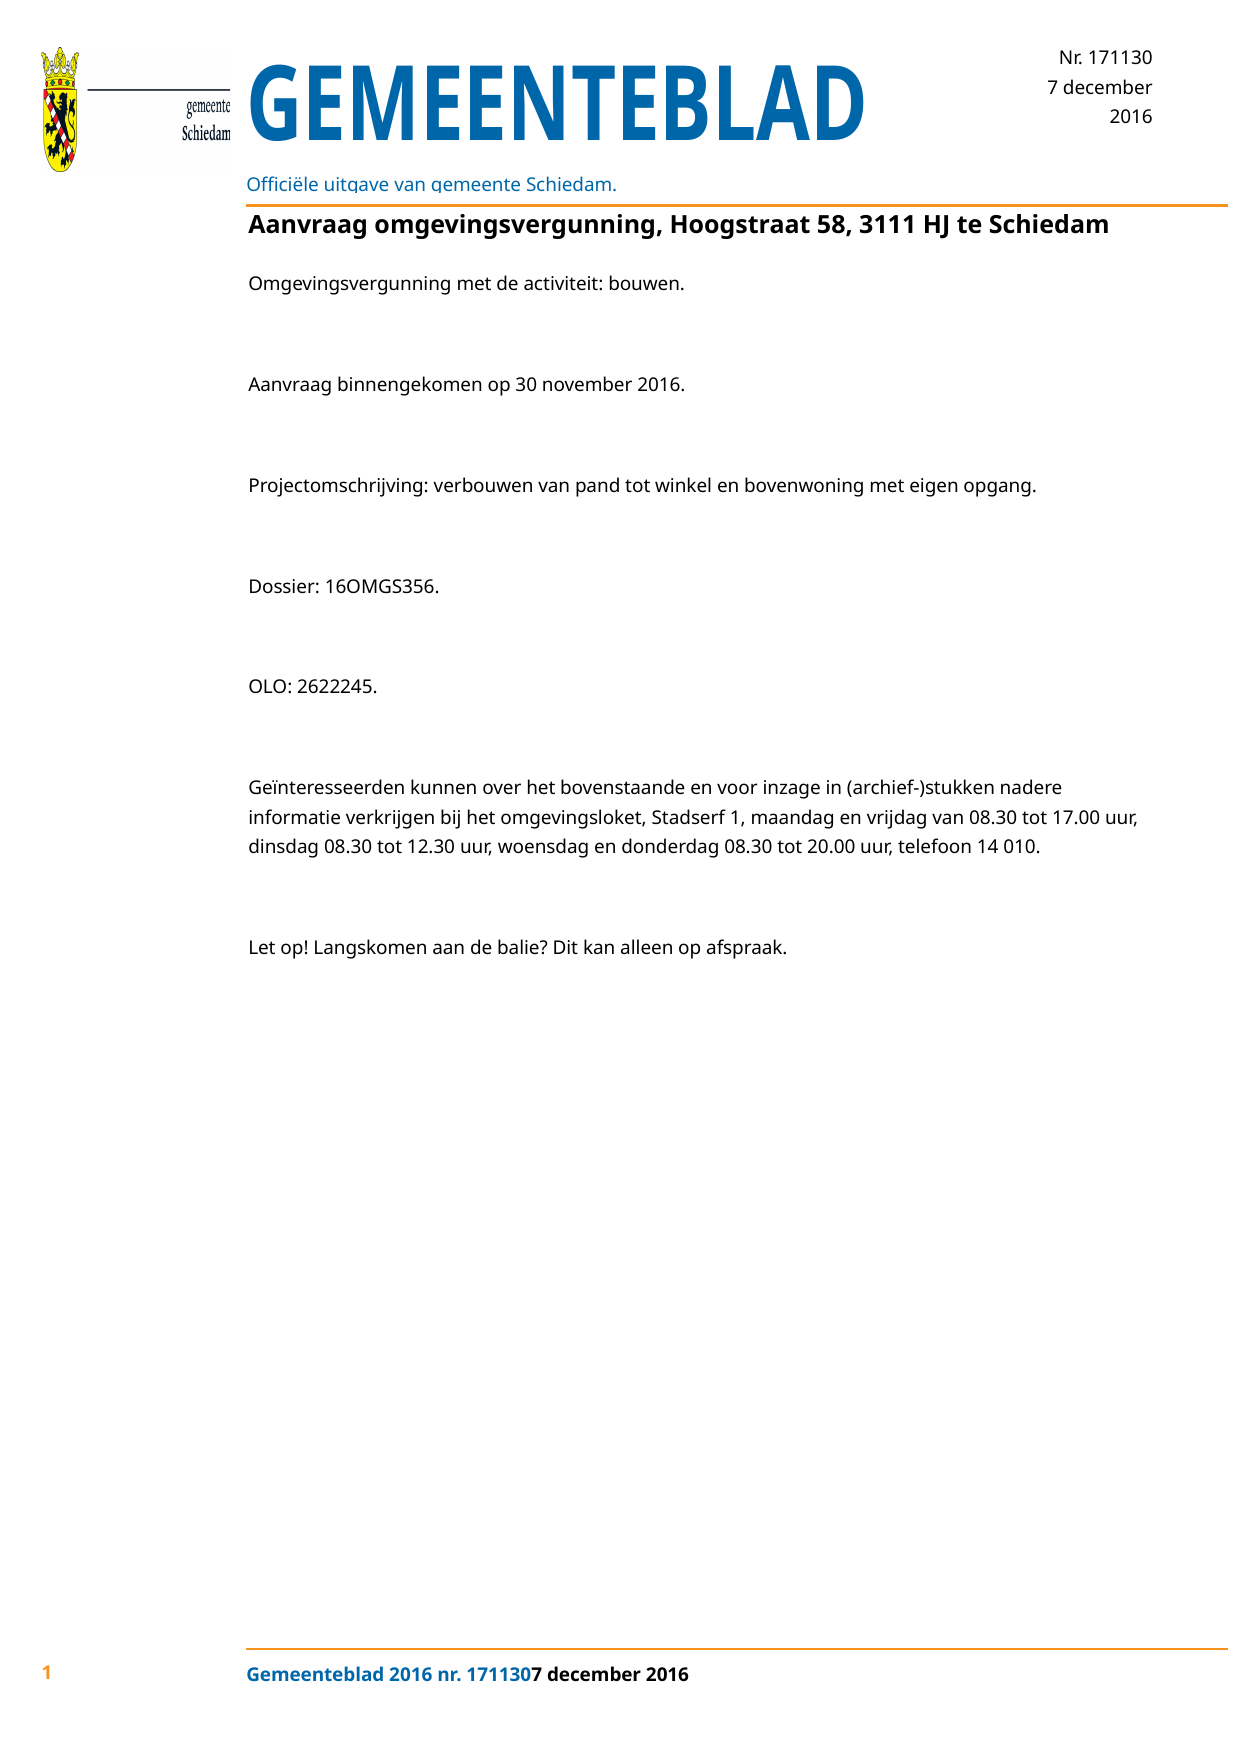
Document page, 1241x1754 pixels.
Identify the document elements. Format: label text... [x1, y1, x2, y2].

picture [41, 47, 231, 172]
text Omgevingsvergunning met de activiteit: bouwen. [248, 270, 1152, 296]
text Aanvraag omgevingsvergunning, Hoogstraat 58, 3111 HJ te Schiedam [248, 207, 1152, 241]
text Projectomschrijving: verbouwen van pand tot winkel en bovenwoning met eigen opgang. [248, 472, 1152, 498]
text Aanvraag binnengekomen op 30 november 2016. [248, 371, 1152, 397]
text Geïnteresseerden kunnen over het bovenstaande en voor inzage in (archief-)stukken nadere informatie verkrijgen bij het omgevingsloket, Stadserf 1, maandag en vrijdag van 08.30 tot 17.00 uur, dinsdag 08.30 tot 12.30 uur, woensdag en donderdag 08.30 tot 20.00 uur, telefoon 14 010. [248, 774, 1152, 859]
text OLO: 2622245. [248, 674, 1152, 699]
text Let op! Langskomen aan de balie? Dit kan alleen op afspraak. [248, 934, 1152, 960]
text Dossier: 16OMGS356. [248, 573, 1152, 598]
